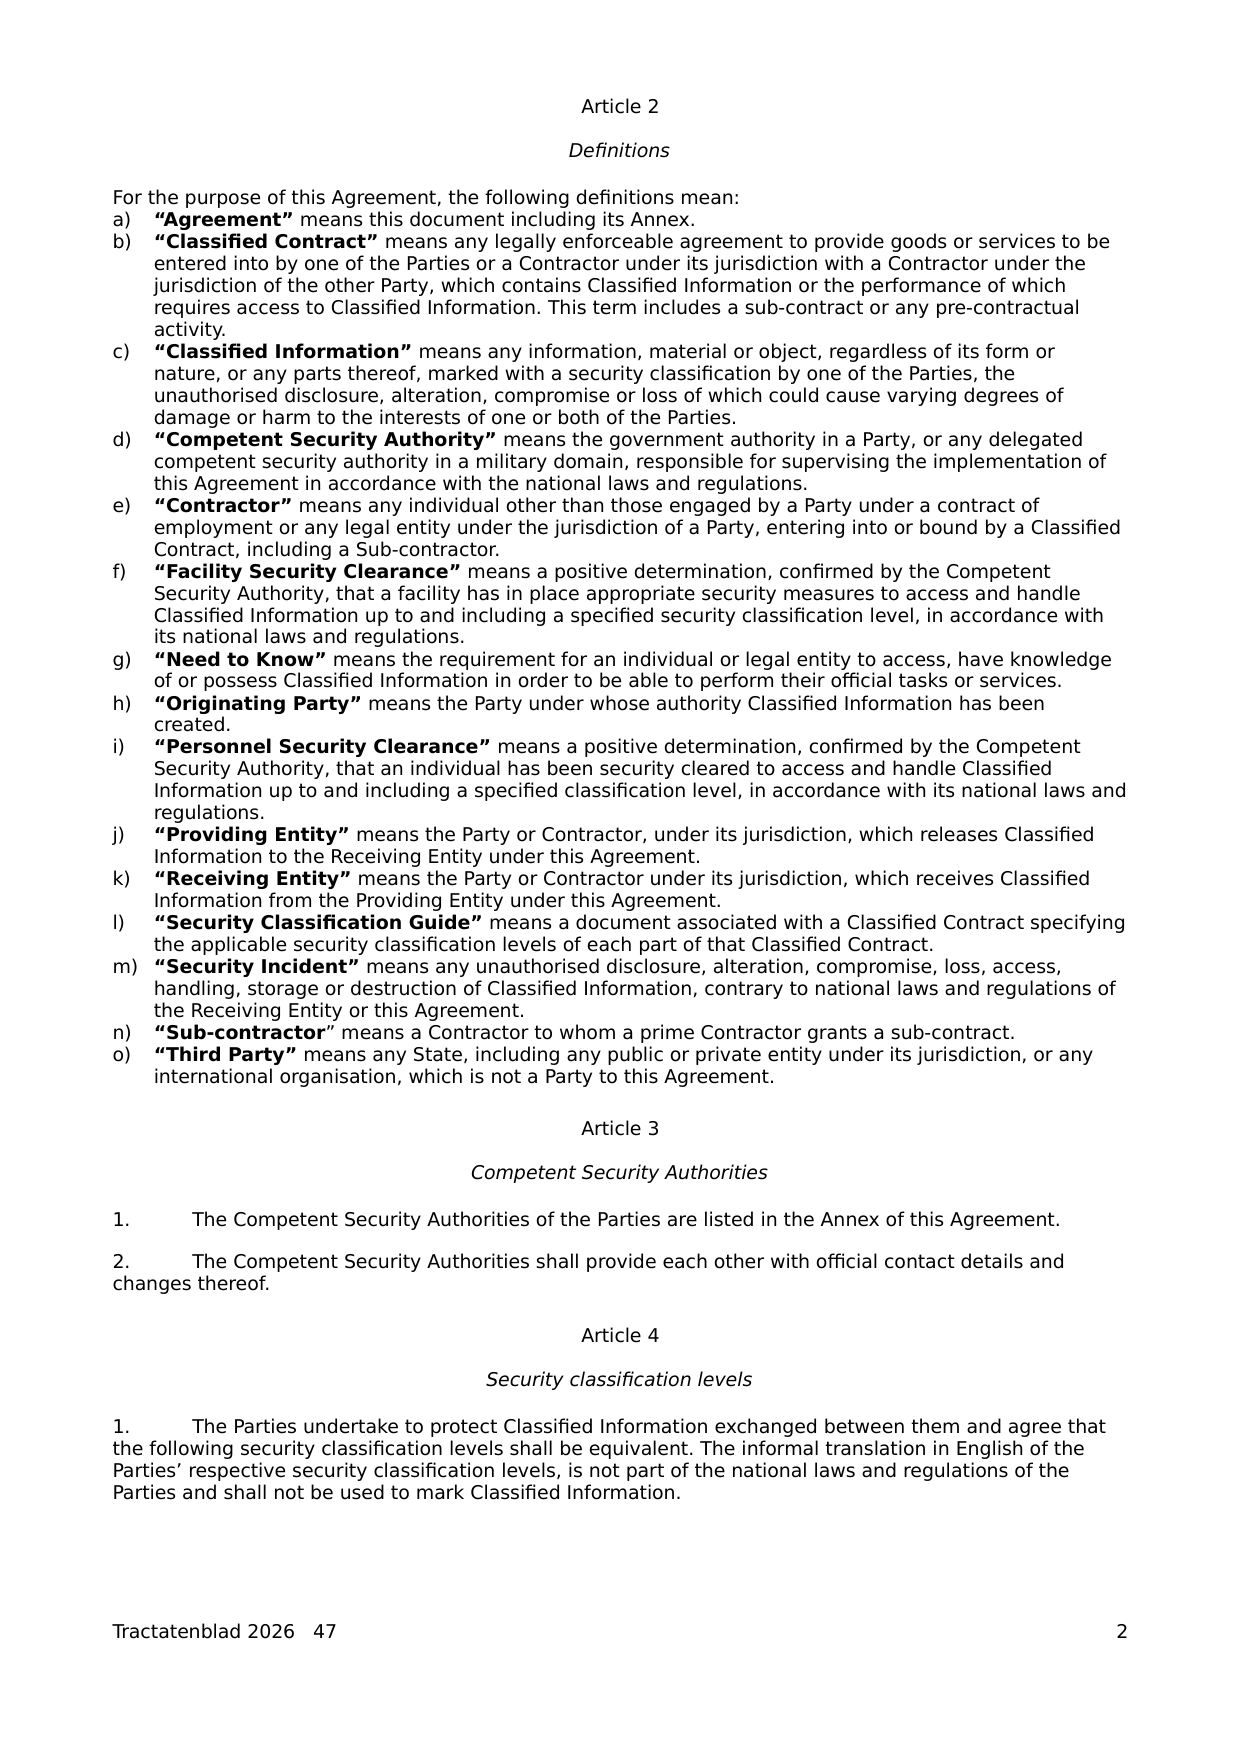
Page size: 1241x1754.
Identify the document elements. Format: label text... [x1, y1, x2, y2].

text 1. The Parties undertake to protect Classified Information exchanged between them and agree that the following security classification levels shall be equivalent. The informal translation in English of the Parties’ respective security classification levels, is not part of the national laws and regulations of the Parties and shall not be used to mark Classified Information. [112, 1416, 1128, 1504]
text i) “Personnel Security Clearance” means a positive determination, confirmed by the Competent Security Authority, that an individual has been security cleared to access and handle Classified Information up to and including a specified classification level, in accordance with its national laws and regulations. [112, 736, 1128, 824]
text For the purpose of this Agreement, the following definitions mean: [112, 187, 1128, 209]
text j) “Providing Entity” means the Party or Contractor, under its jurisdiction, which releases Classified Information to the Receiving Entity under this Agreement. [112, 824, 1128, 868]
text g) “Need to Know” means the requirement for an individual or legal entity to access, have knowledge of or possess Classified Information in order to be able to perform their official tasks or services. [112, 648, 1128, 692]
subtitle Article 4 Security classification levels [112, 1325, 1128, 1391]
text n) “Sub-contractor” means a Contractor to whom a prime Contractor grants a sub-contract. [112, 1022, 1128, 1044]
subtitle Article 3 Competent Security Authorities [112, 1118, 1128, 1184]
text e) “Contractor” means any individual other than those engaged by a Party under a contract of employment or any legal entity under the jurisdiction of a Party, entering into or bound by a Classified Contract, including a Sub-contractor. [112, 494, 1128, 561]
text c) “Classified Information” means any information, material or object, regardless of its form or nature, or any parts thereof, marked with a security classification by one of the Parties, the unauthorised disclosure, alteration, compromise or loss of which could cause varying degrees of damage or harm to the interests of one or both of the Parties. [112, 341, 1128, 429]
text m) “Security Incident” means any unauthorised disclosure, alteration, compromise, loss, access, handling, storage or destruction of Classified Information, contrary to national laws and regulations of the Receiving Entity or this Agreement. [112, 956, 1128, 1022]
subtitle Article 2 Definitions [112, 96, 1128, 162]
text a) “Agreement” means this document including its Annex. [112, 209, 1128, 231]
text 2. The Competent Security Authorities shall provide each other with official contact details and changes thereof. [112, 1251, 1128, 1295]
text f) “Facility Security Clearance” means a positive determination, confirmed by the Competent Security Authority, that a facility has in place appropriate security measures to access and handle Classified Information up to and including a specified security classification level, in accordance with its national laws and regulations. [112, 561, 1128, 648]
text k) “Receiving Entity” means the Party or Contractor under its jurisdiction, which receives Classified Information from the Providing Entity under this Agreement. [112, 868, 1128, 912]
text 1. The Competent Security Authorities of the Parties are listed in the Annex of this Agreement. [112, 1209, 1128, 1231]
text h) “Originating Party” means the Party under whose authority Classified Information has been created. [112, 692, 1128, 736]
text o) “Third Party” means any State, including any public or private entity under its jurisdiction, or any international organisation, which is not a Party to this Agreement. [112, 1044, 1128, 1088]
text l) “Security Classification Guide” means a document associated with a Classified Contract specifying the applicable security classification levels of each part of that Classified Contract. [112, 912, 1128, 956]
text d) “Competent Security Authority” means the government authority in a Party, or any delegated competent security authority in a military domain, responsible for supervising the implementation of this Agreement in accordance with the national laws and regulations. [112, 429, 1128, 494]
text b) “Classified Contract” means any legally enforceable agreement to provide goods or services to be entered into by one of the Parties or a Contractor under its jurisdiction with a Contractor under the jurisdiction of the other Party, which contains Classified Information or the performance of which requires access to Classified Information. This term includes a sub-contract or any pre-contractual activity. [112, 231, 1128, 341]
